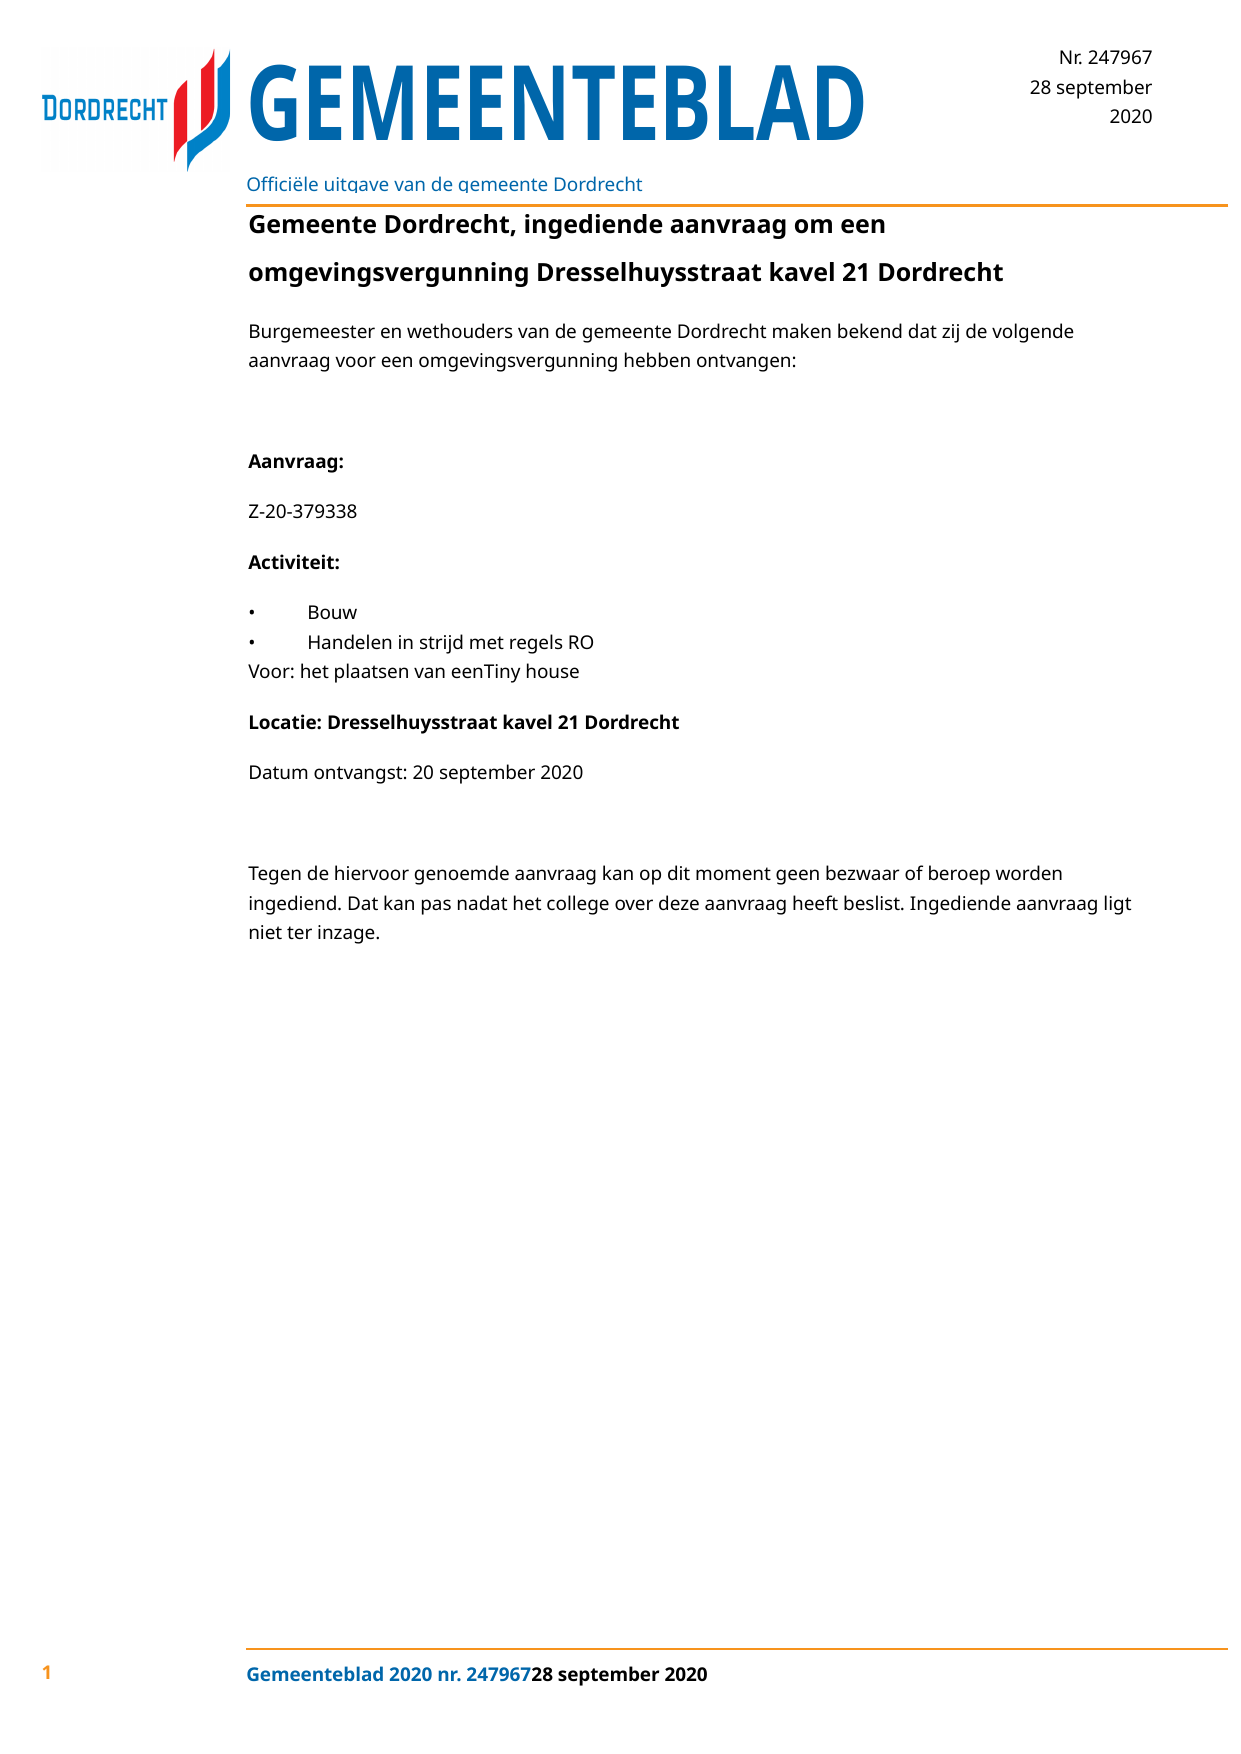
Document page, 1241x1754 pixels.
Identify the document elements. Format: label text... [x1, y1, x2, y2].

text Locatie: Dresselhuysstraat kavel 21 Dordrecht [248, 709, 1152, 735]
picture [41, 47, 231, 172]
text Activiteit: [248, 549, 1152, 575]
text Voor: het plaatsen van eenTiny house [248, 659, 1152, 684]
text Z-20-379338 [248, 499, 1152, 524]
list Bouw [248, 599, 1152, 625]
text Gemeente Dordrecht, ingediende aanvraag om een omgevingsvergunning Dresselhuysstraat kavel 21 Dordrecht [248, 207, 1152, 288]
text Aanvraag: [248, 448, 1152, 474]
text Datum ontvangst: 20 september 2020 [248, 759, 1152, 785]
text Tegen de hiervoor genoemde aanvraag kan op dit moment geen bezwaar of beroep worden ingediend. Dat kan pas nadat het college over deze aanvraag heeft beslist. Ingediende aanvraag ligt niet ter inzage. [248, 860, 1152, 945]
text Burgemeester en wethouders van de gemeente Dordrecht maken bekend dat zij de volgende aanvraag voor een omgevingsvergunning hebben ontvangen: [248, 318, 1152, 373]
list Handelen in strijd met regels RO [248, 629, 1152, 655]
